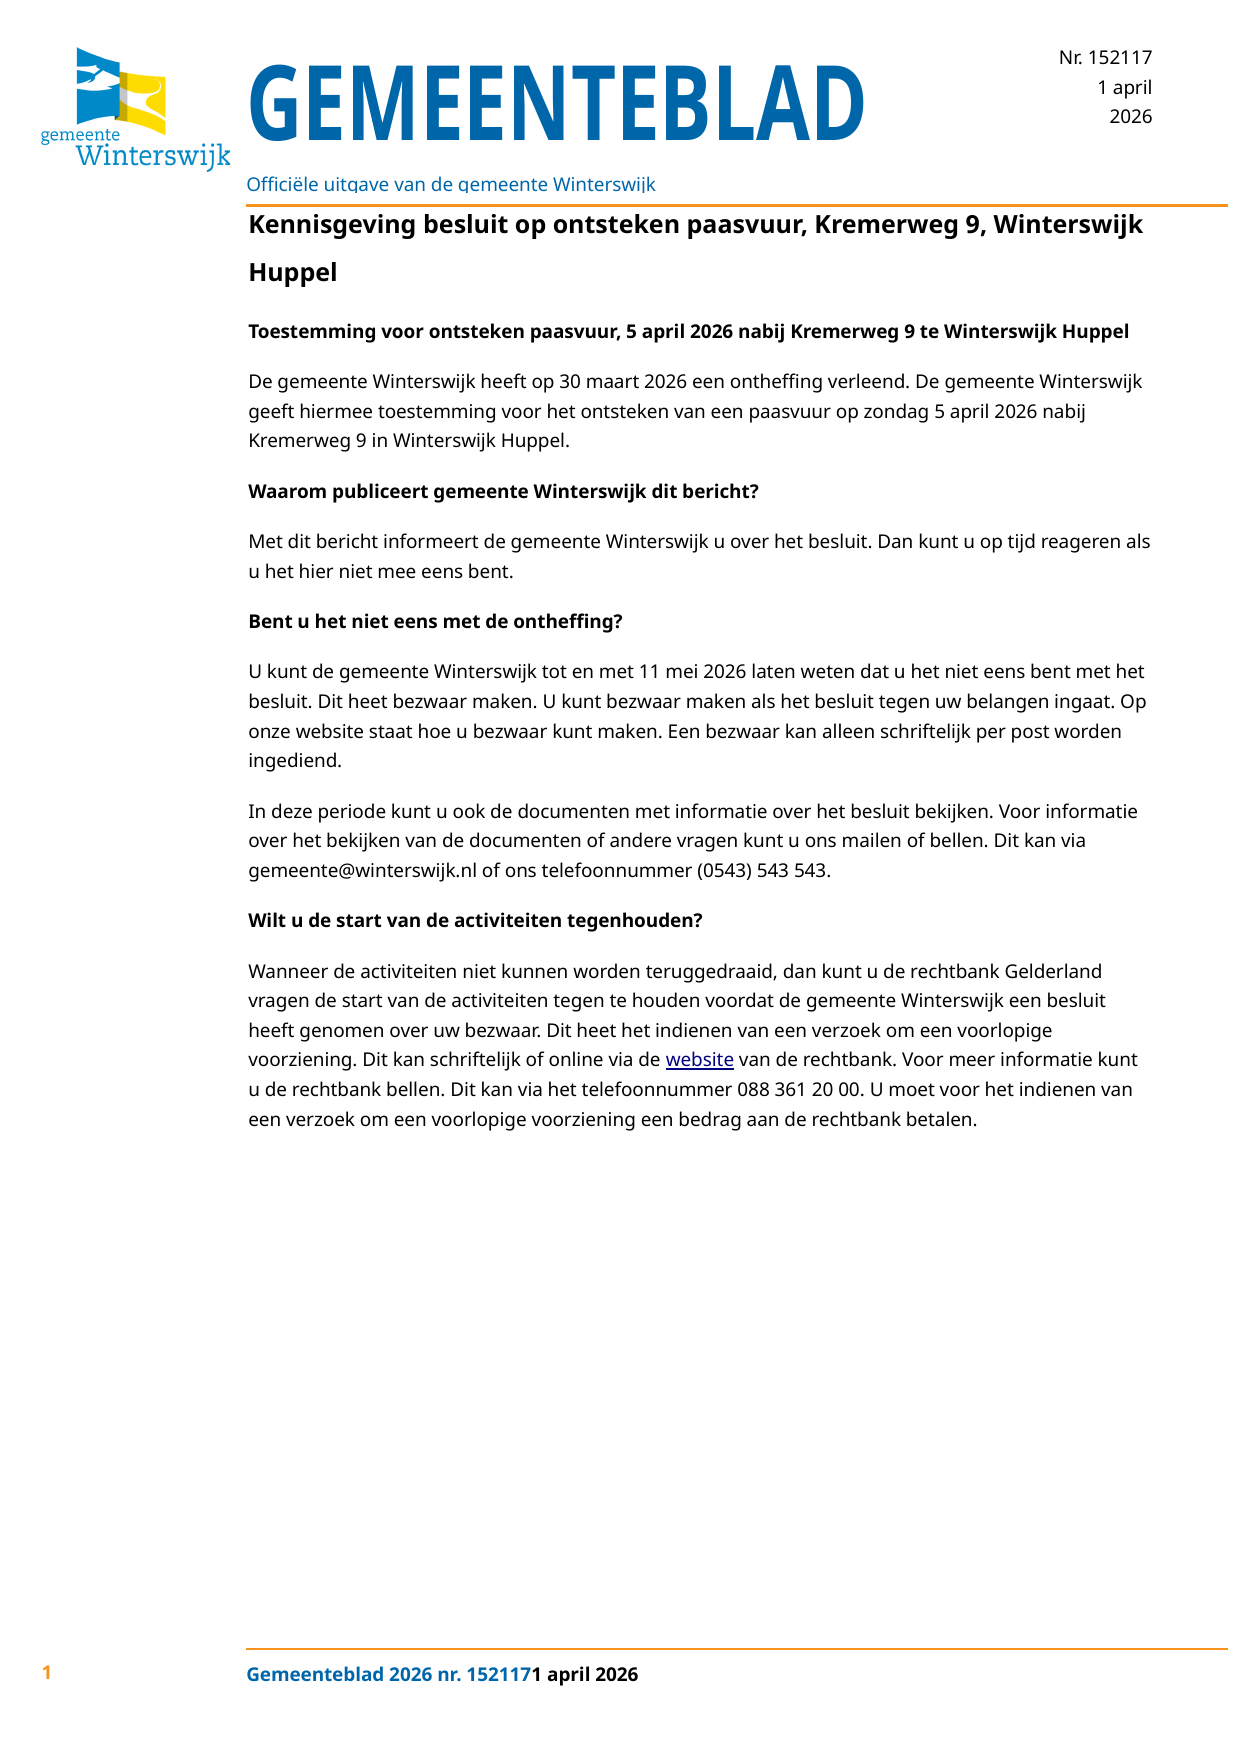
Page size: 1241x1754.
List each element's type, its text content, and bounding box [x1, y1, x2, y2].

text Wanneer de activiteiten niet kunnen worden teruggedraaid, dan kunt u de rechtbank Gelderland vragen de start van de activiteiten tegen te houden voordat de gemeente Winterswijk een besluit heeft genomen over uw bezwaar. Dit heet het indienen van een verzoek om een voorlopige voorziening. Dit kan schriftelijk of online via de website van de rechtbank. Voor meer informatie kunt u de rechtbank bellen. Dit kan via het telefoonnummer 088 361 20 00. U moet voor het indienen van een verzoek om een voorlopige voorziening een bedrag aan de rechtbank betalen. [248, 958, 1152, 1132]
text Kennisgeving besluit op ontsteken paasvuur, Kremerweg 9, Winterswijk Huppel [248, 207, 1152, 288]
picture [41, 47, 231, 172]
text Toestemming voor ontsteken paasvuur, 5 april 2026 nabij Kremerweg 9 te Winterswijk Huppel [248, 318, 1152, 344]
text In deze periode kunt u ook de documenten met informatie over het besluit bekijken. Voor informatie over het bekijken van de documenten of andere vragen kunt u ons mailen of bellen. Dit kan via gemeente@winterswijk.nl of ons telefoonnummer (0543) 543 543. [248, 798, 1152, 883]
text Waarom publiceert gemeente Winterswijk dit bericht? [248, 478, 1152, 504]
text Bent u het niet eens met de ontheffing? [248, 608, 1152, 634]
text De gemeente Winterswijk heeft op 30 maart 2026 een ontheffing verleend. De gemeente Winterswijk geeft hiermee toestemming voor het ontsteken van een paasvuur op zondag 5 april 2026 nabij Kremerweg 9 in Winterswijk Huppel. [248, 368, 1152, 453]
text Met dit bericht informeert de gemeente Winterswijk u over het besluit. Dan kunt u op tijd reageren als u het hier niet mee eens bent. [248, 528, 1152, 584]
text U kunt de gemeente Winterswijk tot en met 11 mei 2026 laten weten dat u het niet eens bent met het besluit. Dit heet bezwaar maken. U kunt bezwaar maken als het besluit tegen uw belangen ingaat. Op onze website staat hoe u bezwaar kunt maken. Een bezwaar kan alleen schriftelijk per post worden ingediend. [248, 659, 1152, 773]
text Wilt u de start van de activiteiten tegenhouden? [248, 907, 1152, 933]
picture [225, 153, 231, 162]
